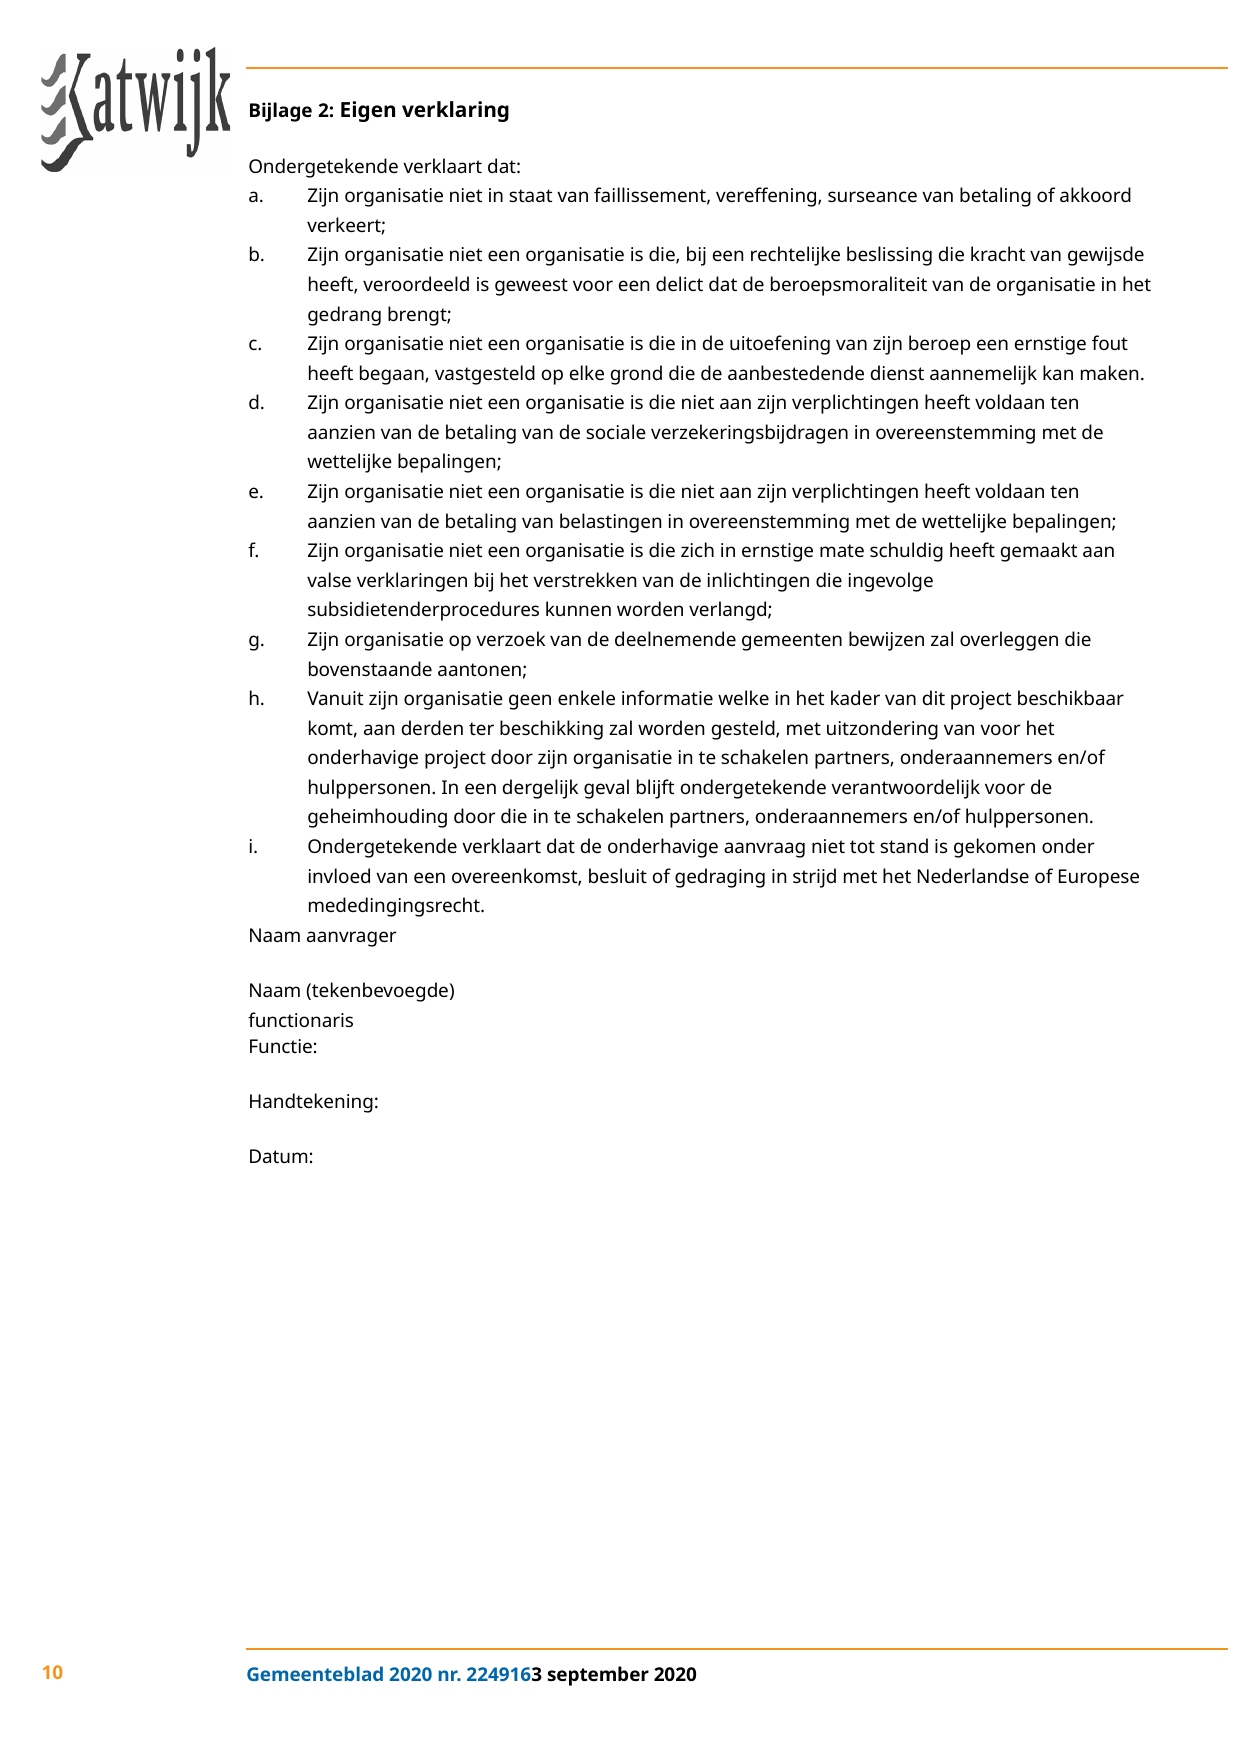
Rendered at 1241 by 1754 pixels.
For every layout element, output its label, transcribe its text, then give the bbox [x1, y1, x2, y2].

table_cell Naam (tekenbevoegde) functionaris [248, 978, 519, 1033]
table_cell [519, 1088, 1152, 1143]
list Vanuit zijn organisatie geen enkele informatie welke in het kader van dit project beschikbaar komt, aan derden ter beschikking zal worden gesteld, met uitzondering van voor het onderhavige project door zijn organisatie in te schakelen partners, onderaannemers en/of hulppersonen. In een dergelijk geval blijft ondergetekende verantwoordelijk voor de geheimhouding door die in te schakelen partners, onderaannemers en/of hulppersonen. [248, 685, 1152, 829]
text Bijlage 2: Eigen verklaring [248, 95, 1152, 123]
list Zijn organisatie op verzoek van de deelnemende gemeenten bewijzen zal overleggen die bovenstaande aantonen; [248, 626, 1152, 682]
list Ondergetekende verklaart dat de onderhavige aanvraag niet tot stand is gekomen onder invloed van een overeenkomst, besluit of gedraging in strijd met het Nederlandse of Europese mededingingsrecht. [248, 833, 1152, 918]
table_header [519, 922, 1152, 977]
list Zijn organisatie niet een organisatie is die, bij een rechtelijke beslissing die kracht van gewijsde heeft, veroordeeld is geweest voor een delict dat de beroepsmoraliteit van de organisatie in het gedrang brengt; [248, 242, 1152, 327]
picture [41, 47, 231, 172]
table_cell Handtekening: [248, 1088, 519, 1143]
table_header Naam aanvrager [248, 922, 519, 977]
table_cell [519, 1144, 1152, 1169]
table_cell [519, 978, 1152, 1033]
table_cell [519, 1033, 1152, 1088]
table_cell Datum: [248, 1144, 519, 1169]
list Zijn organisatie niet in staat van faillissement, vereffening, surseance van betaling of akkoord verkeert; [248, 182, 1152, 238]
table_cell Functie: [248, 1033, 519, 1088]
list Zijn organisatie niet een organisatie is die niet aan zijn verplichtingen heeft voldaan ten aanzien van de betaling van de sociale verzekeringsbijdragen in overeenstemming met de wettelijke bepalingen; [248, 389, 1152, 474]
list Zijn organisatie niet een organisatie is die zich in ernstige mate schuldig heeft gemaakt aan valse verklaringen bij het verstrekken van de inlichtingen die ingevolge subsidietenderprocedures kunnen worden verlangd; [248, 537, 1152, 622]
list Zijn organisatie niet een organisatie is die in de uitoefening van zijn beroep een ernstige fout heeft begaan, vastgesteld op elke grond die de aanbestedende dienst aannemelijk kan maken. [248, 330, 1152, 386]
list Zijn organisatie niet een organisatie is die niet aan zijn verplichtingen heeft voldaan ten aanzien van de betaling van belastingen in overeenstemming met de wettelijke bepalingen; [248, 478, 1152, 534]
text Ondergetekende verklaart dat: [248, 153, 1152, 179]
